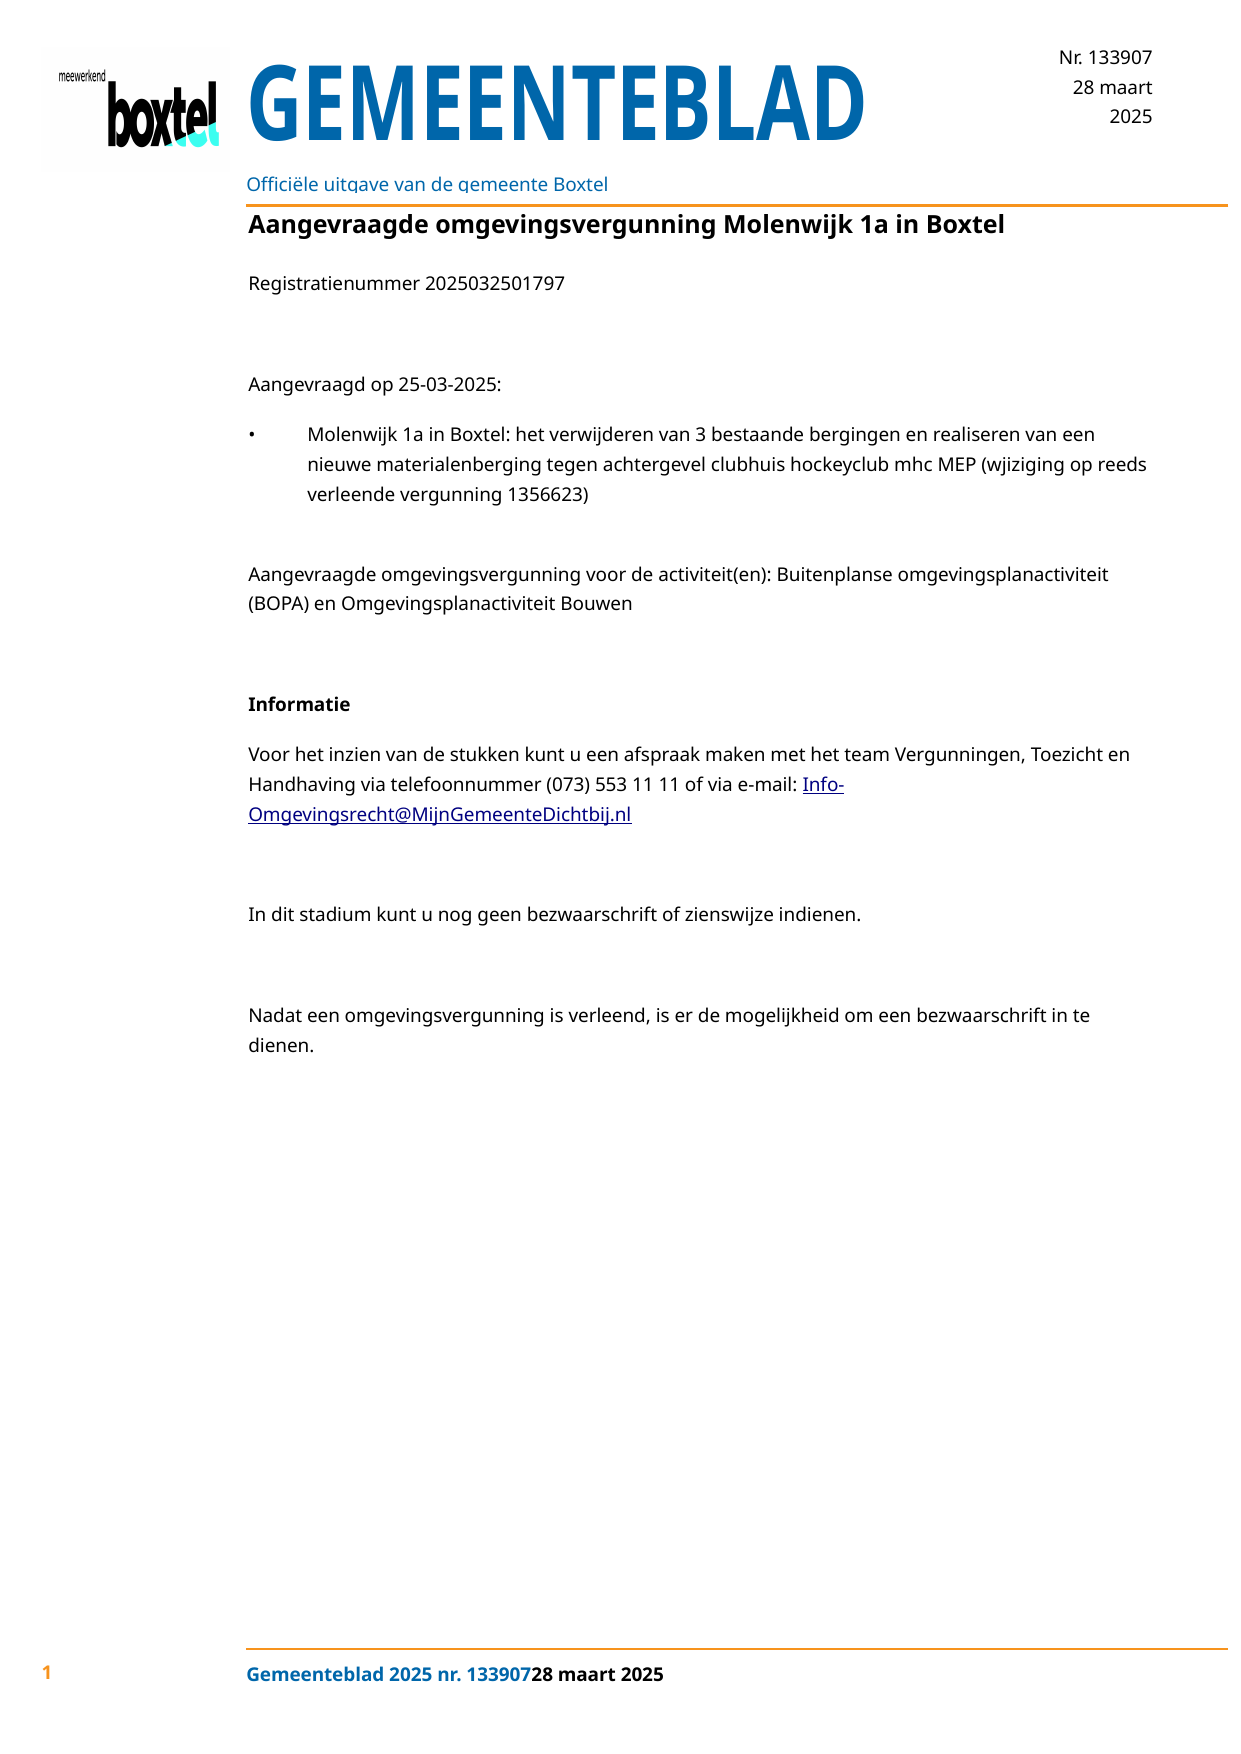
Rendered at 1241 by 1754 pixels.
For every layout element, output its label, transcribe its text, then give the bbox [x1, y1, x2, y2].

text Nadat een omgevingsvergunning is verleend, is er de mogelijkheid om een bezwaarschrift in te dienen. [248, 1002, 1152, 1058]
text Informatie [248, 691, 1152, 717]
text Voor het inzien van de stukken kunt u een afspraak maken met het team Vergunningen, Toezicht en Handhaving via telefoonnummer (073) 553 11 11 of via e-mail: Info-Omgevingsrecht@MijnGemeenteDichtbij.nl [248, 742, 1152, 826]
text In dit stadium kunt u nog geen bezwaarschrift of zienswijze indienen. [248, 902, 1152, 927]
picture [41, 47, 231, 172]
list Molenwijk 1a in Boxtel: het verwijderen van 3 bestaande bergingen en realiseren van een nieuwe materialenberging tegen achtergevel clubhuis hockeyclub mhc MEP (wjiziging op reeds verleende vergunning 1356623) [248, 422, 1152, 506]
text Aangevraagd op 25-03-2025: [248, 371, 1152, 397]
text Registratienummer 2025032501797 [248, 270, 1152, 296]
text Aangevraagde omgevingsvergunning voor de activiteit(en): Buitenplanse omgevingsplanactiviteit (BOPA) en Omgevingsplanactiviteit Bouwen [248, 561, 1152, 616]
text Aangevraagde omgevingsvergunning Molenwijk 1a in Boxtel [248, 207, 1152, 241]
